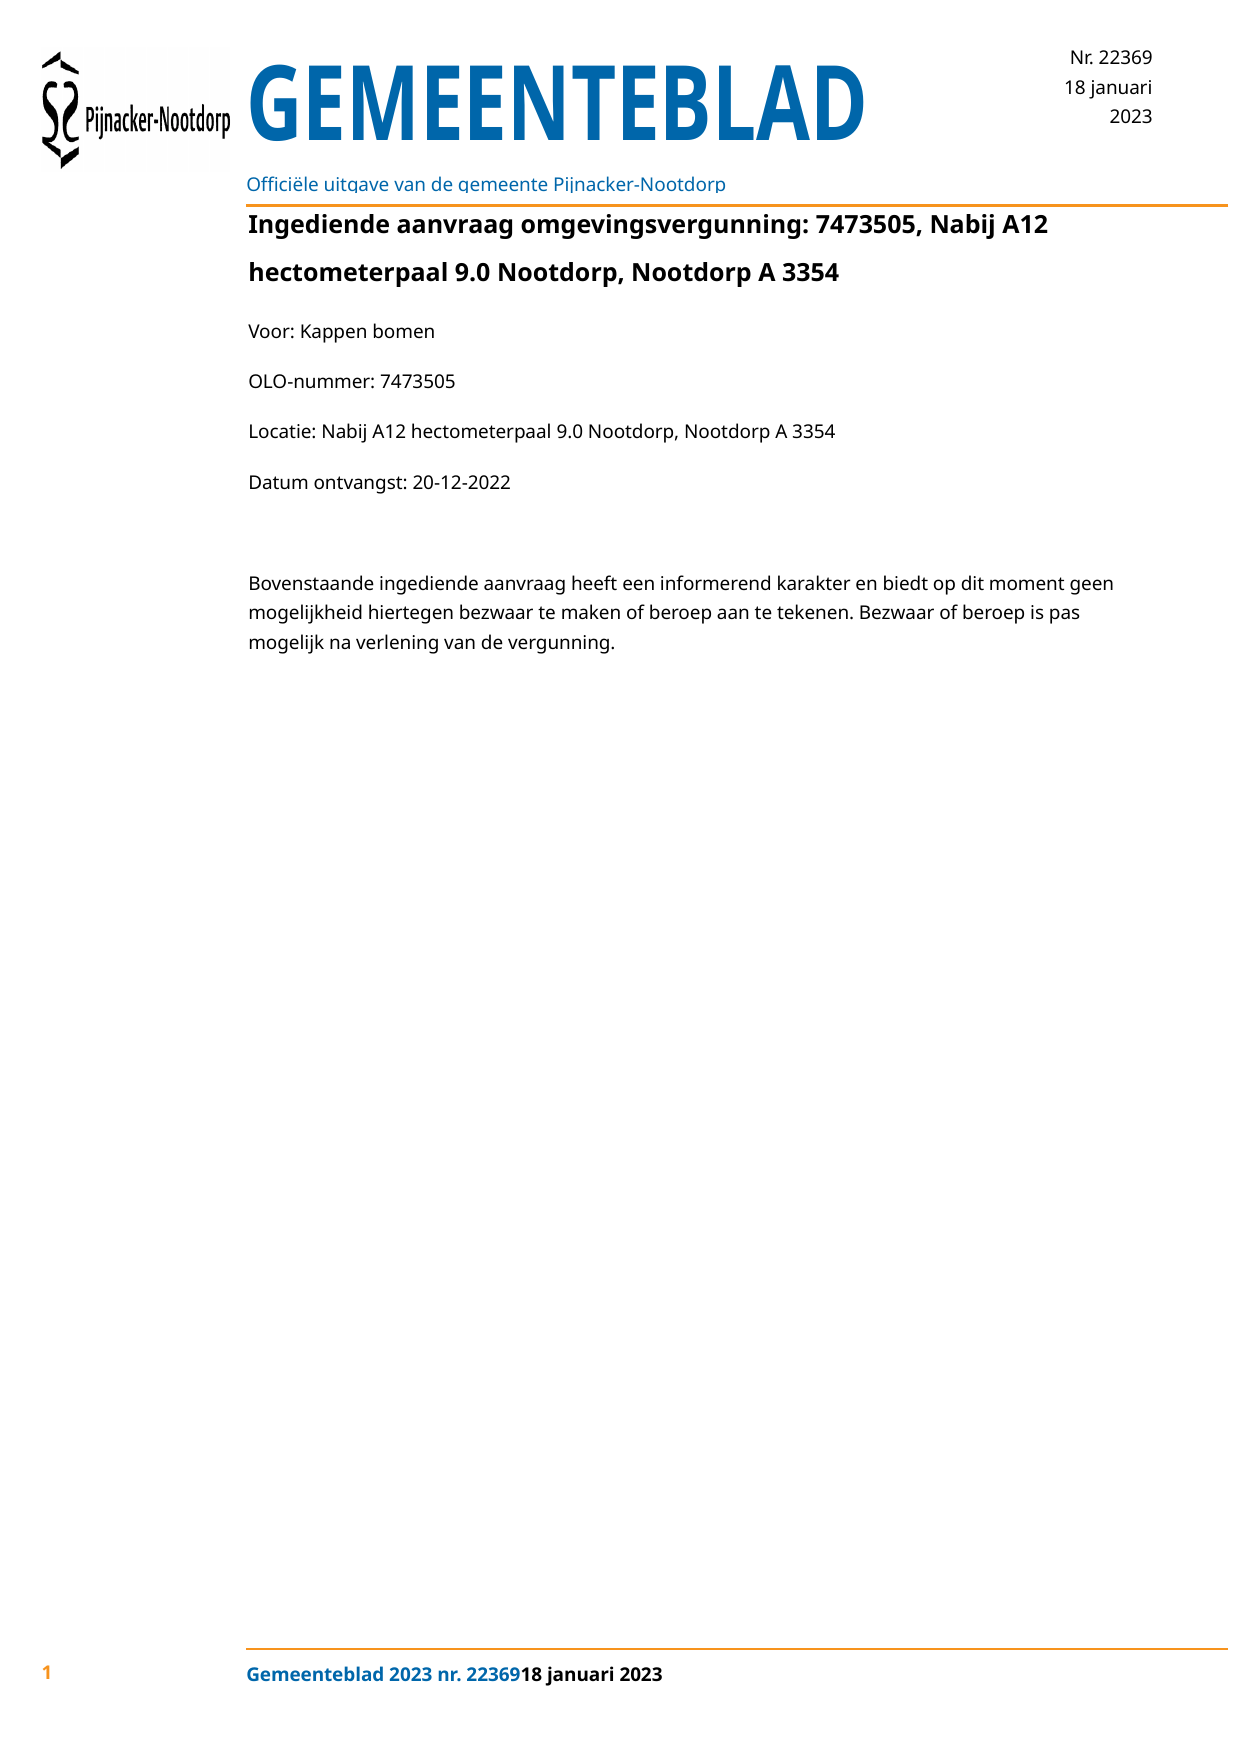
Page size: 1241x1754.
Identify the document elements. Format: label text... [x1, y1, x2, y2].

text Locatie: Nabij A12 hectometerpaal 9.0 Nootdorp, Nootdorp A 3354 [248, 419, 1152, 444]
text Ingediende aanvraag omgevingsvergunning: 7473505, Nabij A12 hectometerpaal 9.0 Nootdorp, Nootdorp A 3354 [248, 207, 1152, 288]
text Voor: Kappen bomen [248, 318, 1152, 344]
text OLO-nummer: 7473505 [248, 368, 1152, 394]
text Bovenstaande ingediende aanvraag heeft een informerend karakter en biedt op dit moment geen mogelijkheid hiertegen bezwaar te maken of beroep aan te tekenen. Bezwaar of beroep is pas mogelijk na verlening van de vergunning. [248, 570, 1152, 655]
text Datum ontvangst: 20-12-2022 [248, 469, 1152, 495]
picture [41, 47, 231, 172]
